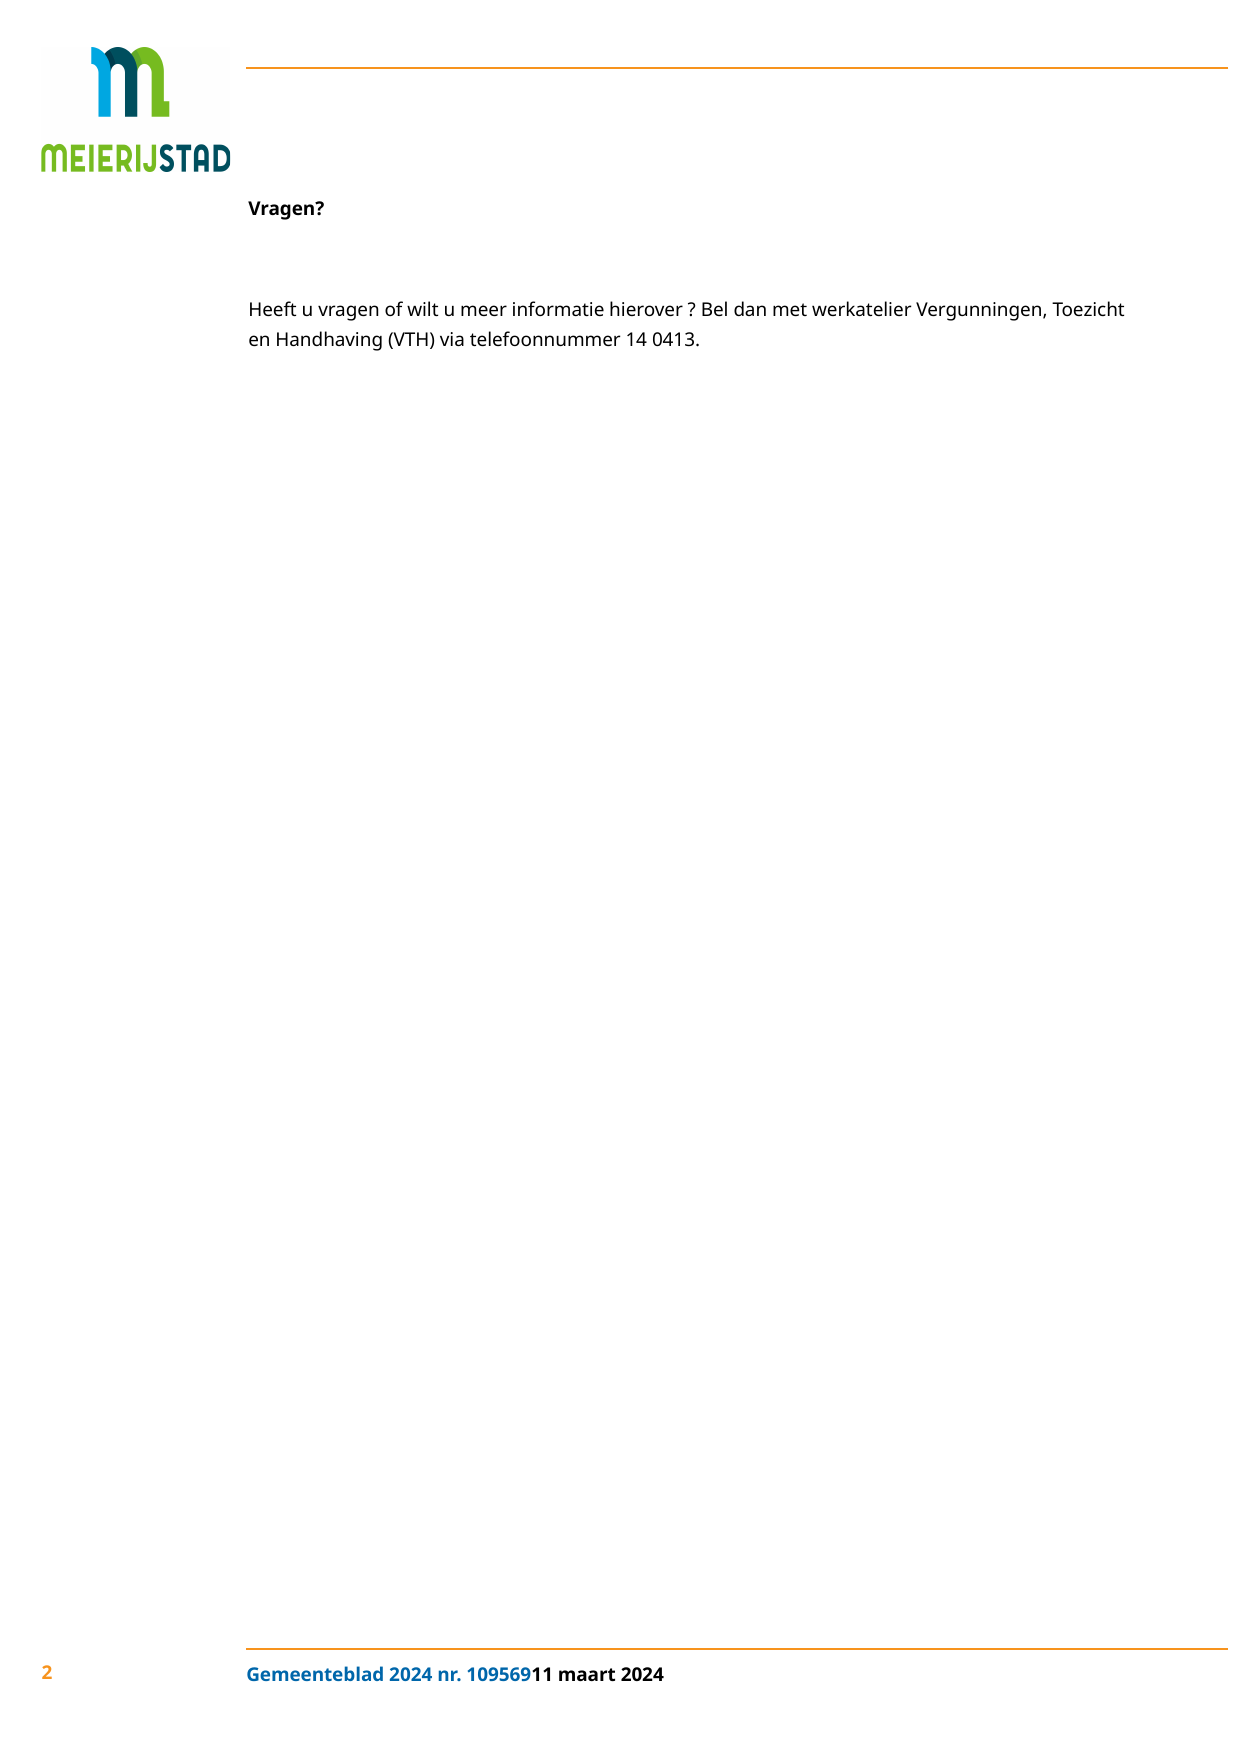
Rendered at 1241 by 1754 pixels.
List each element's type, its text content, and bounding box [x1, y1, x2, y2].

text Vragen? [248, 196, 1152, 221]
picture [41, 47, 231, 172]
text Heeft u vragen of wilt u meer informatie hierover ? Bel dan met werkatelier Vergunningen, Toezicht en Handhaving (VTH) via telefoonnummer 14 0413. [248, 296, 1152, 352]
